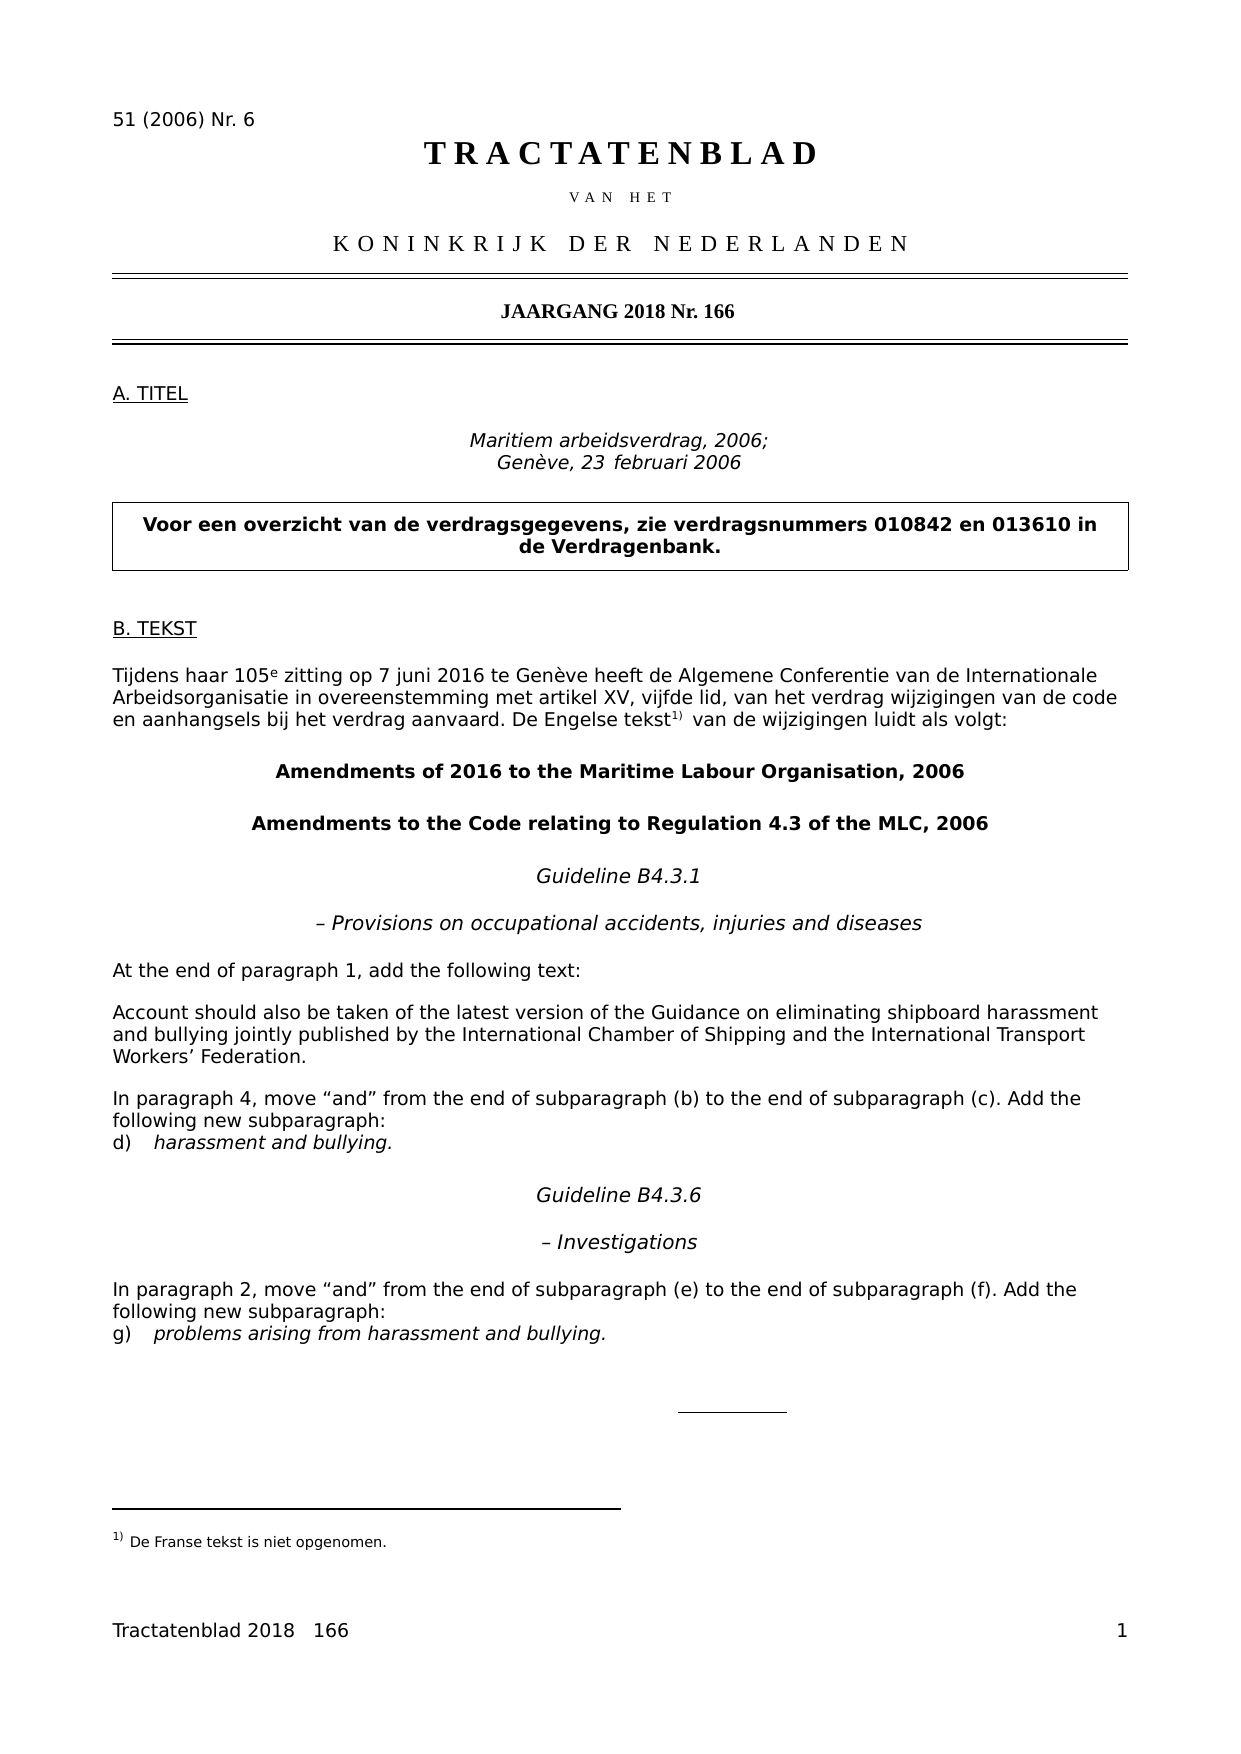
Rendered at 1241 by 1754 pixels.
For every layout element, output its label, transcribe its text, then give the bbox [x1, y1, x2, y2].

text At the end of paragraph 1, add the following text: [112, 960, 1128, 982]
text TRACTATENBLAD [112, 133, 1128, 172]
text In paragraph 4, move “and” from the end of subparagraph (b) to the end of subparagraph (c). Add the following new subparagraph: [112, 1088, 1128, 1132]
text JAARGANG 2018 Nr. 166 [112, 299, 1128, 323]
subtitle Amendments to the Code relating to Regulation 4.3 of the MLC, 2006 [112, 813, 1128, 835]
text g) problems arising from harassment and bullying. [112, 1323, 1128, 1345]
subtitle B. TEKST [112, 618, 1128, 640]
subtitle Guideline B4.3.1 – Provisions on occupational accidents, injuries and diseases [112, 865, 1128, 935]
text Genève, 23 februari 2006 [112, 452, 1128, 474]
text VAN HET [112, 189, 1128, 206]
text Maritiem arbeidsverdrag, 2006; [112, 430, 1128, 452]
text d) harassment and bullying. [112, 1132, 1128, 1154]
text KONINKRIJK DER NEDERLANDEN [112, 229, 1128, 256]
subtitle A. TITEL [112, 383, 1128, 405]
text De Franse tekst is niet opgenomen. [112, 1530, 1128, 1552]
subtitle Amendments of 2016 to the Maritime Labour Organisation, 2006 [112, 761, 1128, 783]
text In paragraph 2, move “and” from the end of subparagraph (e) to the end of subparagraph (f). Add the following new subparagraph: [112, 1279, 1128, 1323]
text Tijdens haar 105e zitting op 7 juni 2016 te Genève heeft de Algemene Conferentie van de Internationale Arbeidsorganisatie in overeenstemming met artikel XV, vijfde lid, van het verdrag wijzigingen van de code en aanhangsels bij het verdrag aanvaard. De Engelse tekst van de wijzigingen luidt als volgt: [112, 665, 1128, 731]
text Account should also be taken of the latest version of the Guidance on eliminating shipboard harassment and bullying jointly published by the International Chamber of Shipping and the International Transport Workers’ Federation. [112, 1002, 1128, 1068]
subtitle Guideline B4.3.6 – Investigations [112, 1184, 1128, 1254]
text 51 (2006) Nr. 6 [112, 109, 1128, 131]
